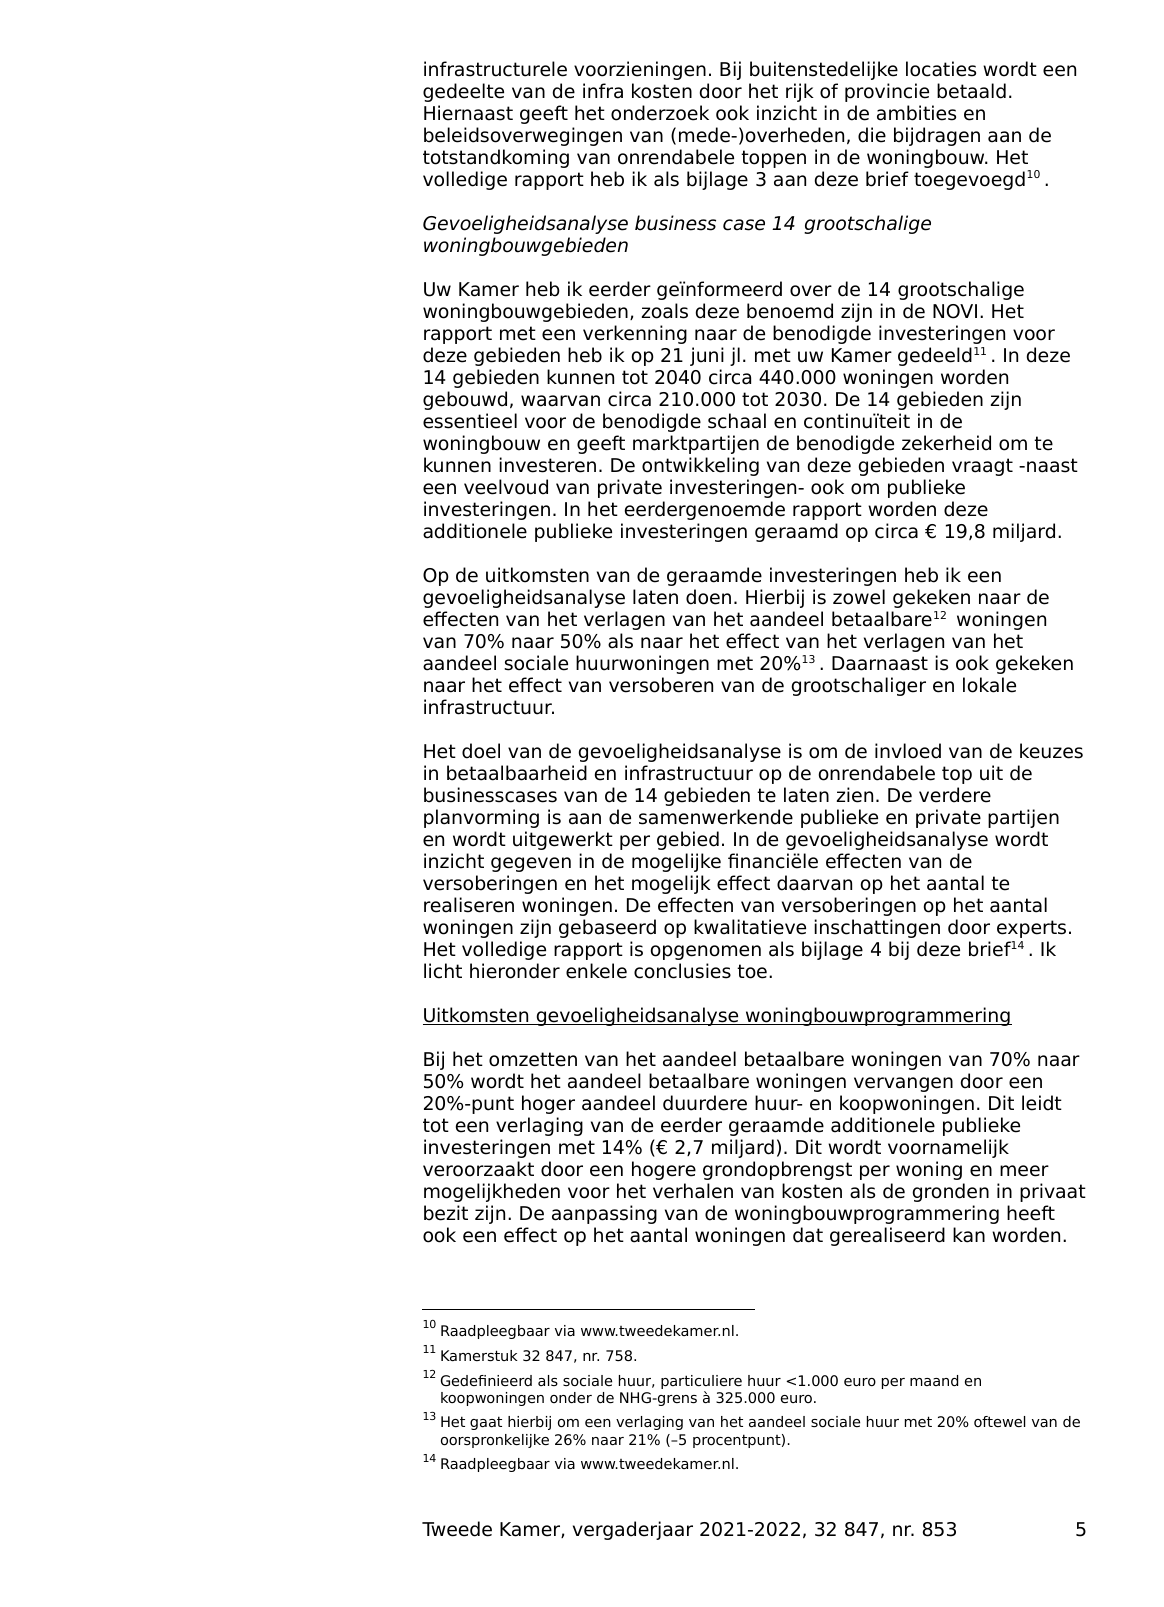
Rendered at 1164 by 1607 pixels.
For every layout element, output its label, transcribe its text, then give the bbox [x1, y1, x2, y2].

text Het gaat hierbij om een verlaging van het aandeel sociale huur met 20% oftewel van de oorspronkelijke 26% naar 21% (–5 procentpunt). [422, 1410, 1087, 1449]
text Op de uitkomsten van de geraamde investeringen heb ik een gevoeligheidsanalyse laten doen. Hierbij is zowel gekeken naar de effecten van het verlagen van het aandeel betaalbare woningen van 70% naar 50% als naar het effect van het verlagen van het aandeel sociale huurwoningen met 20%. Daarnaast is ook gekeken naar het effect van versoberen van de grootschaliger en lokale infrastructuur. [422, 565, 1087, 719]
text Raadpleegbaar via www.tweedekamer.nl. [422, 1452, 1087, 1474]
subtitle Uitkomsten gevoeligheidsanalyse woningbouwprogrammering [422, 1005, 1087, 1027]
text Het doel van de gevoeligheidsanalyse is om de invloed van de keuzes in betaalbaarheid en infrastructuur op de onrendabele top uit de businesscases van de 14 gebieden te laten zien. De verdere planvorming is aan de samenwerkende publieke en private partijen en wordt uitgewerkt per gebied. In de gevoeligheidsanalyse wordt inzicht gegeven in de mogelijke financiële effecten van de versoberingen en het mogelijk effect daarvan op het aantal te realiseren woningen. De effecten van versoberingen op het aantal woningen zijn gebaseerd op kwalitatieve inschattingen door experts. Het volledige rapport is opgenomen als bijlage 4 bij deze brief. Ik licht hieronder enkele conclusies toe. [422, 741, 1087, 983]
subtitle Gevoeligheidsanalyse business case 14 grootschalige woningbouwgebieden [422, 213, 1087, 257]
text Uw Kamer heb ik eerder geïnformeerd over de 14 grootschalige woningbouwgebieden, zoals deze benoemd zijn in de NOVI. Het rapport met een verkenning naar de benodigde investeringen voor deze gebieden heb ik op 21 juni jl. met uw Kamer gedeeld. In deze 14 gebieden kunnen tot 2040 circa 440.000 woningen worden gebouwd, waarvan circa 210.000 tot 2030. De 14 gebieden zijn essentieel voor de benodigde schaal en continuïteit in de woningbouw en geeft marktpartijen de benodigde zekerheid om te kunnen investeren. De ontwikkeling van deze gebieden vraagt -naast een veelvoud van private investeringen- ook om publieke investeringen. In het eerdergenoemde rapport worden deze additionele publieke investeringen geraamd op circa € 19,8 miljard. [422, 279, 1087, 543]
text Bij het omzetten van het aandeel betaalbare woningen van 70% naar 50% wordt het aandeel betaalbare woningen vervangen door een 20%-punt hoger aandeel duurdere huur- en koopwoningen. Dit leidt tot een verlaging van de eerder geraamde additionele publieke investeringen met 14% (€ 2,7 miljard). Dit wordt voornamelijk veroorzaakt door een hogere grondopbrengst per woning en meer mogelijkheden voor het verhalen van kosten als de gronden in privaat bezit zijn. De aanpassing van de woningbouwprogrammering heeft ook een effect op het aantal woningen dat gerealiseerd kan worden. [422, 1049, 1087, 1247]
text Raadpleegbaar via www.tweedekamer.nl. [422, 1318, 1087, 1341]
text Gedefinieerd als sociale huur, particuliere huur <1.000 euro per maand en koopwoningen onder de NHG-grens à 325.000 euro. [422, 1368, 1087, 1407]
text Kamerstuk 32 847, nr. 758. [422, 1343, 1087, 1366]
text infrastructurele voorzieningen. Bij buitenstedelijke locaties wordt een gedeelte van de infra kosten door het rijk of provincie betaald. Hiernaast geeft het onderzoek ook inzicht in de ambities en beleidsoverwegingen van (mede-)overheden, die bijdragen aan de totstandkoming van onrendabele toppen in de woningbouw. Het volledige rapport heb ik als bijlage 3 aan deze brief toegevoegd. [422, 59, 1087, 191]
